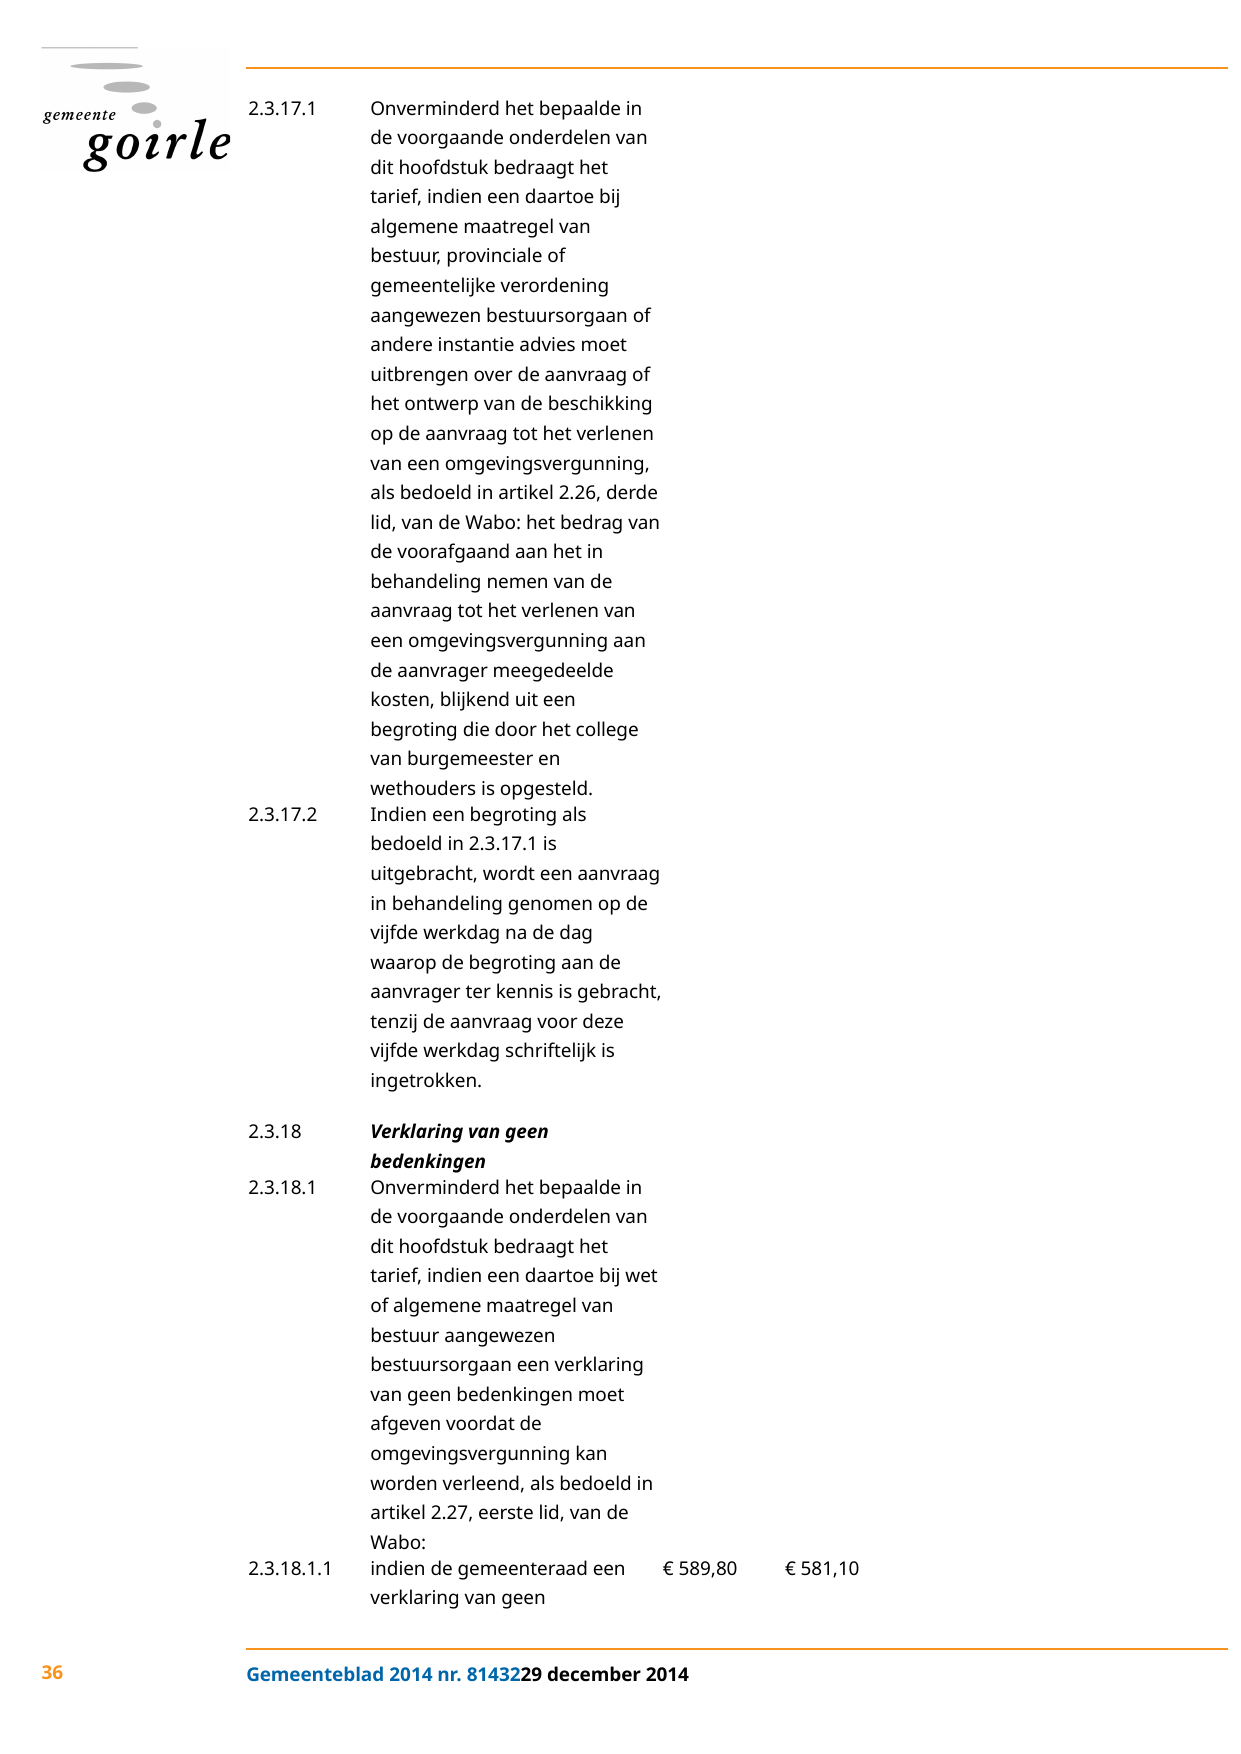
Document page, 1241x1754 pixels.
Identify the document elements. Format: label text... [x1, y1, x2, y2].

table_cell [370, 1093, 663, 1119]
table_cell indien de gemeenteraad een verklaring van geen [370, 1555, 663, 1610]
table_cell [248, 1093, 370, 1119]
table_cell € 589,80 [663, 1555, 785, 1610]
picture [41, 47, 231, 172]
table_cell [663, 1119, 785, 1174]
table_cell 2.3.17.1 [248, 95, 370, 801]
table_cell Onverminderd het bepaalde in de voorgaande onderdelen van dit hoofdstuk bedraagt het tarief, indien een daartoe bij algemene maatregel van bestuur, provinciale of gemeentelijke verordening aangewezen bestuursorgaan of andere instantie advies moet uitbrengen over de aanvraag of het ontwerp van de beschikking op de aanvraag tot het verlenen van een omgevingsvergunning, als bedoeld in artikel 2.26, derde lid, van de Wabo: het bedrag van de voorafgaand aan het in behandeling nemen van de aanvraag tot het verlenen van een omgevingsvergunning aan de aanvrager meegedeelde kosten, blijkend uit een begroting die door het college van burgemeester en wethouders is opgesteld. [370, 95, 663, 801]
table_cell [785, 1119, 907, 1174]
table_cell 2.3.18 [248, 1119, 370, 1174]
table_cell Indien een begroting als bedoeld in 2.3.17.1 is uitgebracht, wordt een aanvraag in behandeling genomen op de vijfde werkdag na de dag waarop de begroting aan de aanvrager ter kennis is gebracht, tenzij de aanvraag voor deze vijfde werkdag schriftelijk is ingetrokken. [370, 801, 663, 1093]
table_cell 2.3.18.1.1 [248, 1555, 370, 1610]
table_cell 2.3.17.2 [248, 801, 370, 1093]
table_cell € 581,10 [785, 1555, 907, 1610]
table_cell Onverminderd het bepaalde in de voorgaande onderdelen van dit hoofdstuk bedraagt het tarief, indien een daartoe bij wet of algemene maatregel van bestuur aangewezen bestuursorgaan een verklaring van geen bedenkingen moet afgeven voordat de omgevingsvergunning kan worden verleend, als bedoeld in artikel 2.27, eerste lid, van de Wabo: [370, 1174, 663, 1555]
table_cell 2.3.18.1 [248, 1174, 370, 1555]
table_cell [663, 1093, 785, 1119]
table_cell Verklaring van geen bedenkingen [370, 1119, 663, 1174]
table_cell [785, 1093, 907, 1119]
